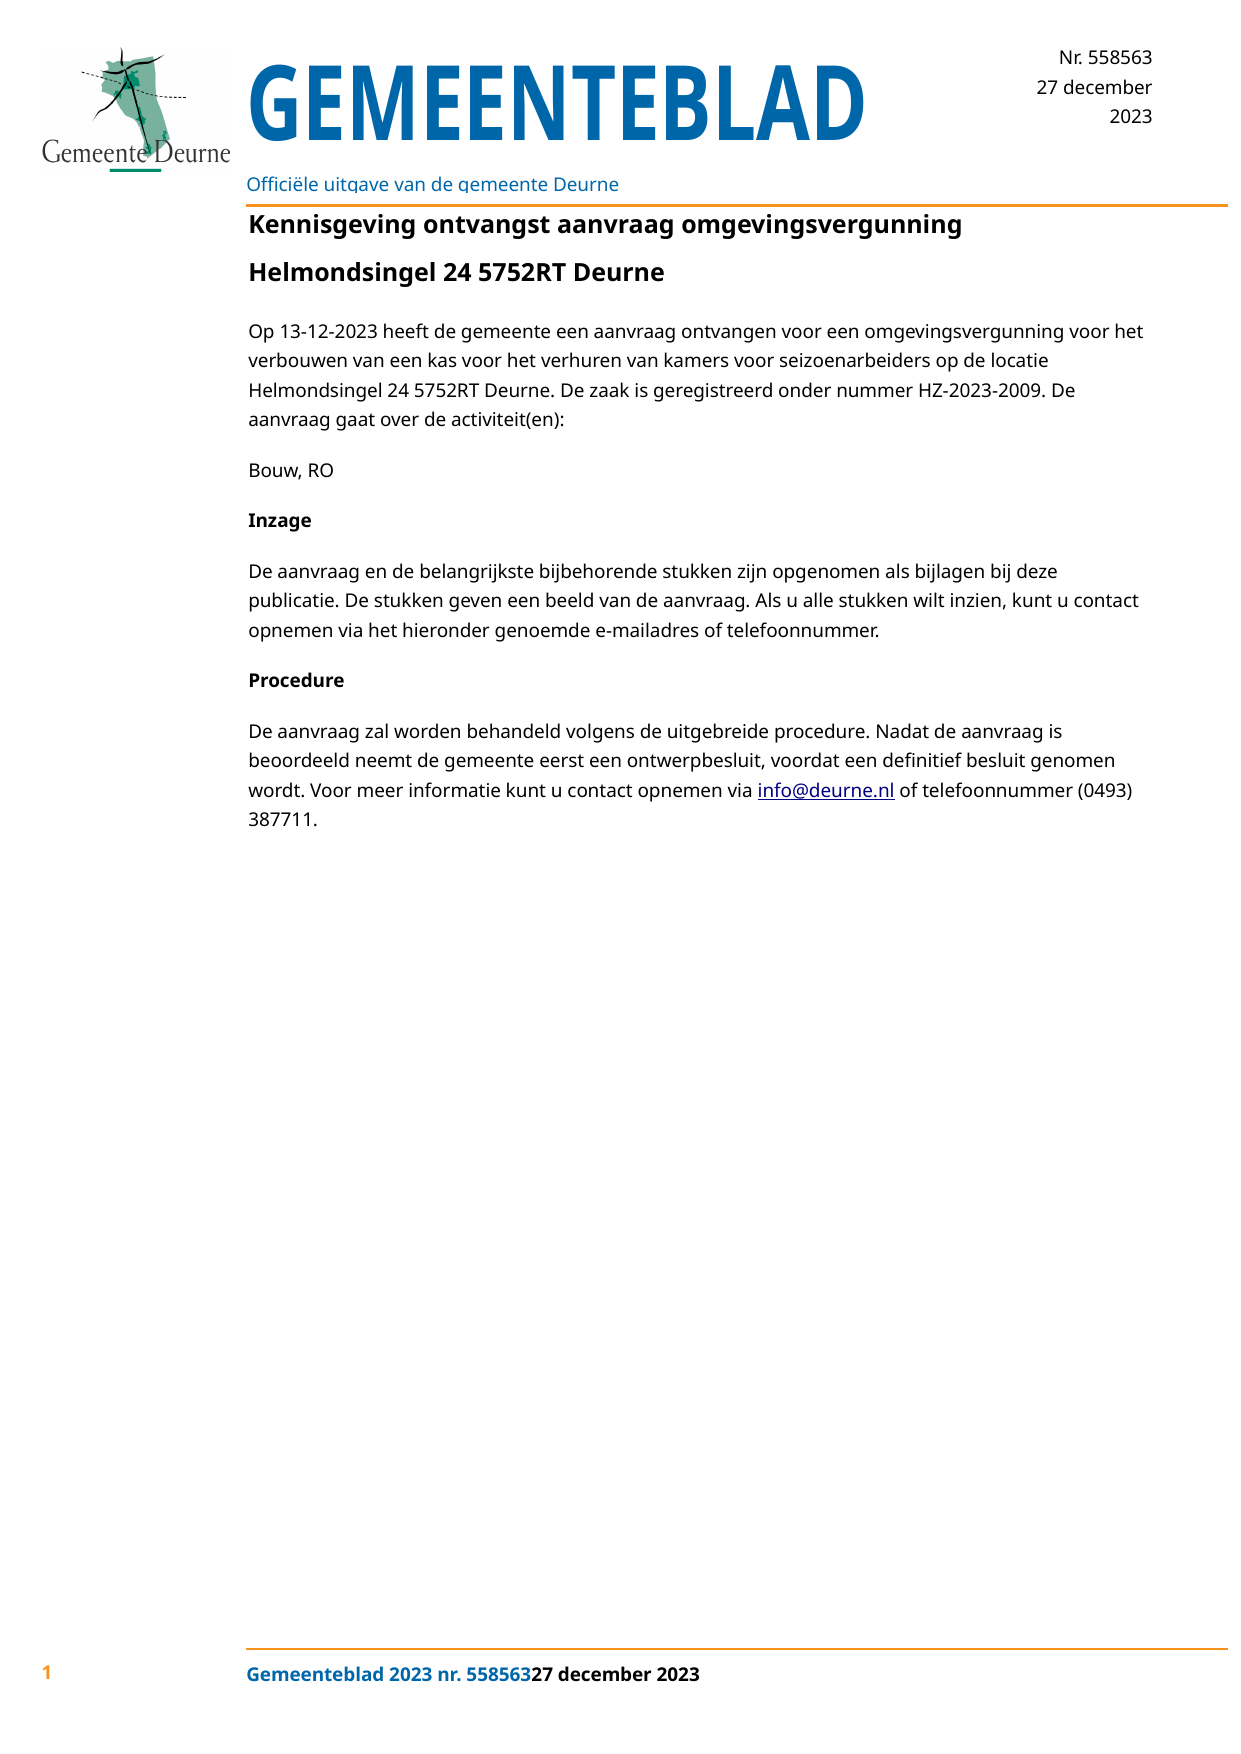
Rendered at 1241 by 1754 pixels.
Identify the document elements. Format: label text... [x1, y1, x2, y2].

text Kennisgeving ontvangst aanvraag omgevingsvergunning Helmondsingel 24 5752RT Deurne [248, 207, 1152, 288]
text Inzage [248, 507, 1152, 533]
picture [41, 47, 231, 172]
text Bouw, RO [248, 457, 1152, 483]
text Op 13-12-2023 heeft de gemeente een aanvraag ontvangen voor een omgevingsvergunning voor het verbouwen van een kas voor het verhuren van kamers voor seizoenarbeiders op de locatie Helmondsingel 24 5752RT Deurne. De zaak is geregistreerd onder nummer HZ-2023-2009. De aanvraag gaat over de activiteit(en): [248, 318, 1152, 432]
text Procedure [248, 667, 1152, 693]
text De aanvraag en de belangrijkste bijbehorende stukken zijn opgenomen als bijlagen bij deze publicatie. De stukken geven een beeld van de aanvraag. Als u alle stukken wilt inzien, kunt u contact opnemen via het hieronder genoemde e-mailadres of telefoonnummer. [248, 558, 1152, 643]
text De aanvraag zal worden behandeld volgens de uitgebreide procedure. Nadat de aanvraag is beoordeeld neemt de gemeente eerst een ontwerpbesluit, voordat een definitief besluit genomen wordt. Voor meer informatie kunt u contact opnemen via info@deurne.nl of telefoonnummer (0493) 387711. [248, 718, 1152, 832]
